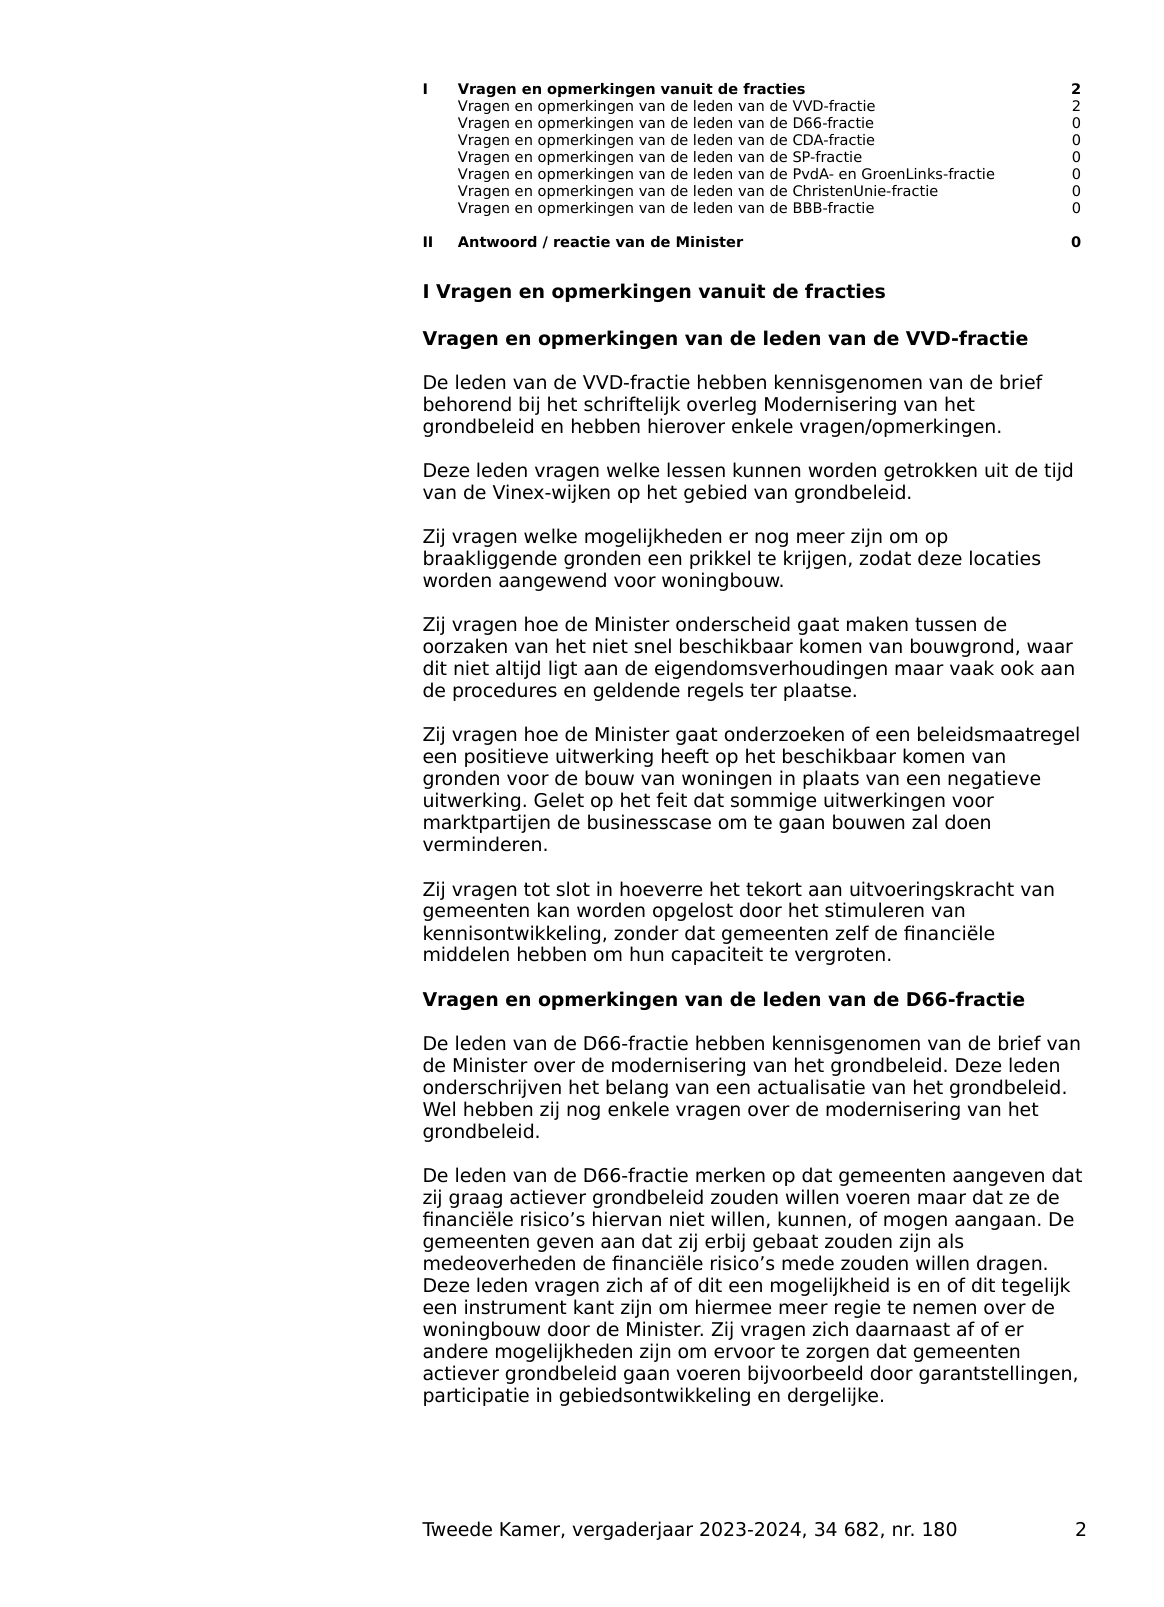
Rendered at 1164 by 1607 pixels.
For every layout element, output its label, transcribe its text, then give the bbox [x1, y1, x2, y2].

table_cell 0 [1028, 234, 1087, 251]
table_header 2 [1028, 81, 1087, 98]
table_cell [422, 166, 452, 183]
table_cell Antwoord / reactie van de Minister [452, 234, 1028, 251]
table_cell 2 [1028, 98, 1087, 115]
table_cell 0 [1028, 132, 1087, 149]
table_cell [1028, 217, 1087, 234]
text Zij vragen welke mogelijkheden er nog meer zijn om op braakliggende gronden een prikkel te krijgen, zodat deze locaties worden aangewend voor woningbouw. [422, 526, 1087, 592]
text De leden van de D66-fractie merken op dat gemeenten aangeven dat zij graag actiever grondbeleid zouden willen voeren maar dat ze de financiële risico’s hiervan niet willen, kunnen, of mogen aangaan. De gemeenten geven aan dat zij erbij gebaat zouden zijn als medeoverheden de financiële risico’s mede zouden willen dragen. Deze leden vragen zich af of dit een mogelijkheid is en of dit tegelijk een instrument kant zijn om hiermee meer regie te nemen over de woningbouw door de Minister. Zij vragen zich daarnaast af of er andere mogelijkheden zijn om ervoor te zorgen dat gemeenten actiever grondbeleid gaan voeren bijvoorbeeld door garantstellingen, participatie in gebiedsontwikkeling en dergelijke. [422, 1165, 1087, 1407]
table_cell 0 [1028, 115, 1087, 132]
table_cell Vragen en opmerkingen van de leden van de SP-fractie [452, 149, 1028, 166]
table_cell Vragen en opmerkingen van de leden van de VVD-fractie [452, 98, 1028, 115]
table_cell [422, 115, 452, 132]
text De leden van de D66-fractie hebben kennisgenomen van de brief van de Minister over de modernisering van het grondbeleid. Deze leden onderschrijven het belang van een actualisatie van het grondbeleid. Wel hebben zij nog enkele vragen over de modernisering van het grondbeleid. [422, 1033, 1087, 1143]
table_cell [452, 217, 1028, 234]
subtitle I Vragen en opmerkingen vanuit de fracties [422, 281, 1087, 303]
table_cell [422, 217, 452, 234]
subtitle Vragen en opmerkingen van de leden van de VVD-fractie [422, 328, 1087, 350]
table_cell Vragen en opmerkingen van de leden van de ChristenUnie-fractie [452, 183, 1028, 200]
table_cell Vragen en opmerkingen van de leden van de PvdA- en GroenLinks-fractie [452, 166, 1028, 183]
table_cell II [422, 234, 452, 251]
table_cell [422, 183, 452, 200]
table_cell [422, 98, 452, 115]
text De leden van de VVD-fractie hebben kennisgenomen van de brief behorend bij het schriftelijk overleg Modernisering van het grondbeleid en hebben hierover enkele vragen/opmerkingen. [422, 372, 1087, 438]
table_cell Vragen en opmerkingen van de leden van de BBB-fractie [452, 200, 1028, 217]
table_cell [422, 200, 452, 217]
text Zij vragen tot slot in hoeverre het tekort aan uitvoeringskracht van gemeenten kan worden opgelost door het stimuleren van kennisontwikkeling, zonder dat gemeenten zelf de financiële middelen hebben om hun capaciteit te vergroten. [422, 878, 1087, 966]
subtitle Vragen en opmerkingen van de leden van de D66-fractie [422, 988, 1087, 1011]
table_cell 0 [1028, 183, 1087, 200]
table_cell [422, 132, 452, 149]
table_cell [422, 149, 452, 166]
text Zij vragen hoe de Minister onderscheid gaat maken tussen de oorzaken van het niet snel beschikbaar komen van bouwgrond, waar dit niet altijd ligt aan de eigendomsverhoudingen maar vaak ook aan de procedures en geldende regels ter plaatse. [422, 614, 1087, 702]
text Deze leden vragen welke lessen kunnen worden getrokken uit de tijd van de Vinex-wijken op het gebied van grondbeleid. [422, 460, 1087, 504]
table_cell 0 [1028, 166, 1087, 183]
text Zij vragen hoe de Minister gaat onderzoeken of een beleidsmaatregel een positieve uitwerking heeft op het beschikbaar komen van gronden voor de bouw van woningen in plaats van een negatieve uitwerking. Gelet op het feit dat sommige uitwerkingen voor marktpartijen de businesscase om te gaan bouwen zal doen verminderen. [422, 724, 1087, 856]
table_header I [422, 81, 452, 98]
table_cell Vragen en opmerkingen van de leden van de CDA-fractie [452, 132, 1028, 149]
table_cell Vragen en opmerkingen van de leden van de D66-fractie [452, 115, 1028, 132]
table_header Vragen en opmerkingen vanuit de fracties [452, 81, 1028, 98]
table_cell 0 [1028, 200, 1087, 217]
table_cell 0 [1028, 149, 1087, 166]
